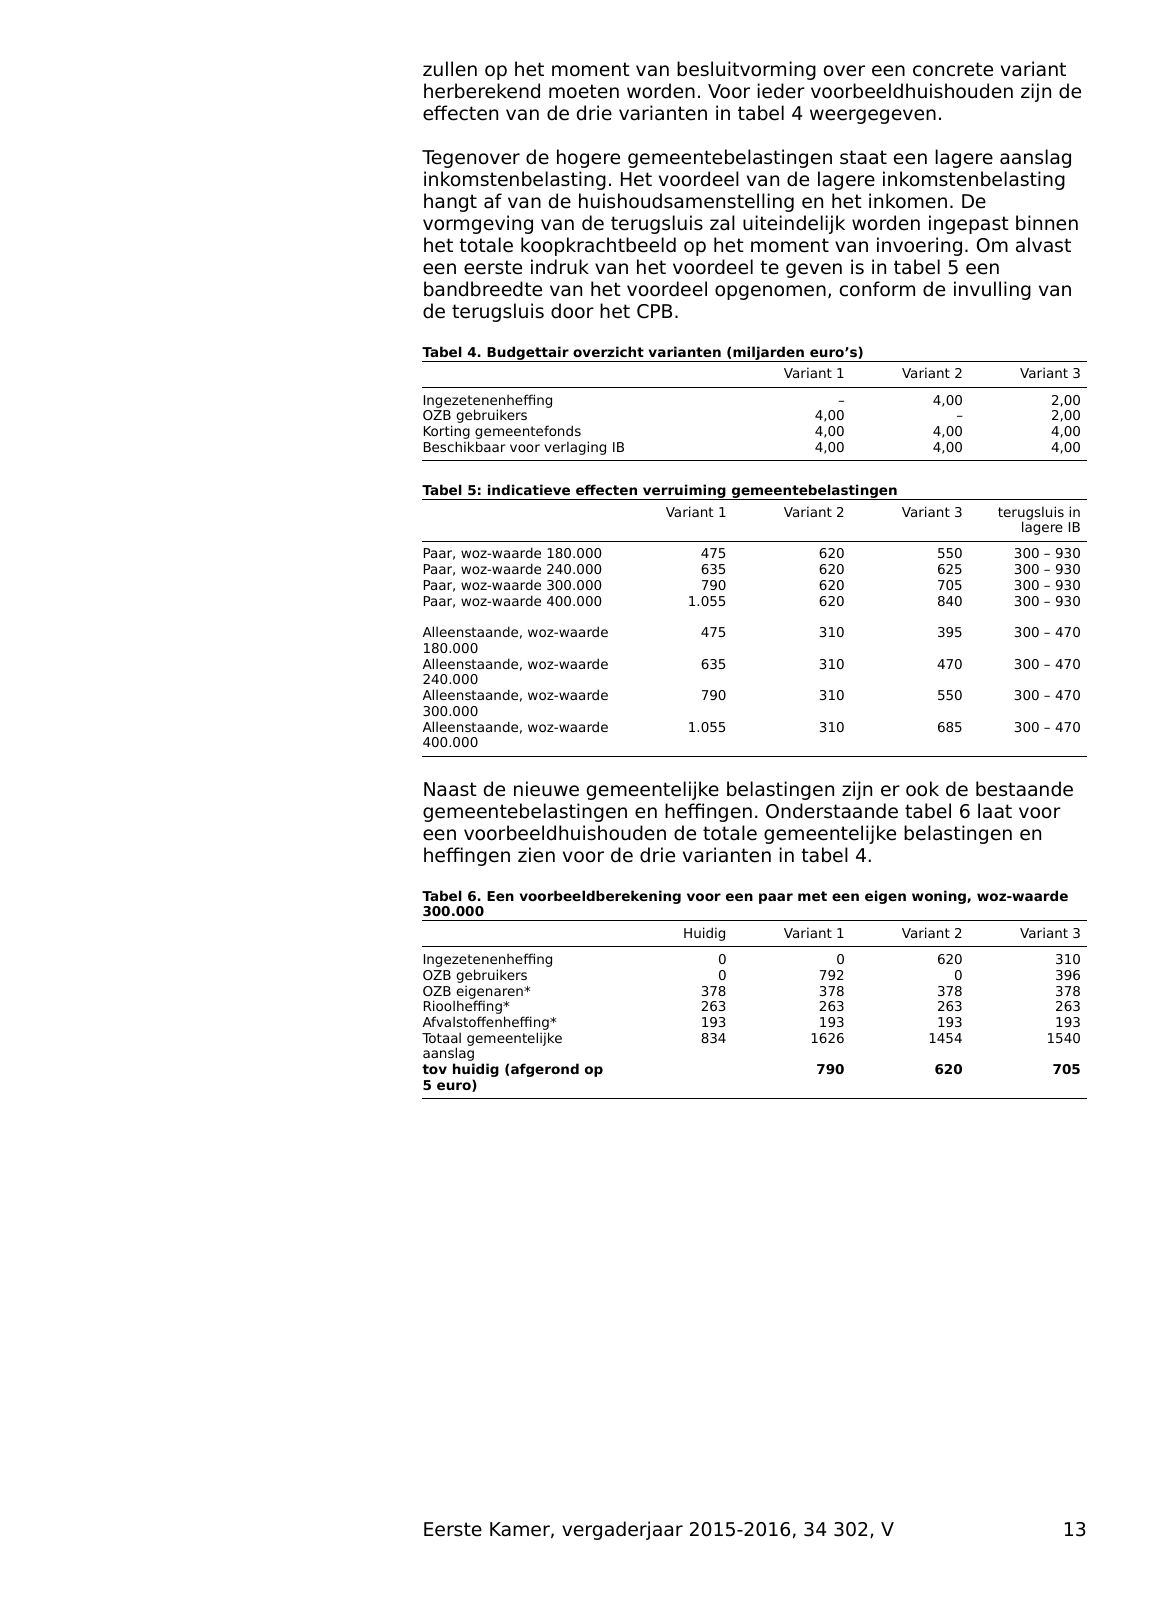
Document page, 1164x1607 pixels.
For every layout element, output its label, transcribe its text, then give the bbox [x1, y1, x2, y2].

table_cell 550 [850, 542, 968, 562]
table_cell Alleenstaande, woz-waarde 400.000 [422, 719, 614, 756]
table_cell Paar, woz-waarde 400.000 [422, 594, 614, 609]
text Tegenover de hogere gemeentebelastingen staat een lagere aanslag inkomstenbelasting. Het voordeel van de lagere inkomstenbelasting hangt af van de huishoudsamenstelling en het inkomen. De vormgeving van de terugsluis zal uiteindelijk worden ingepast binnen het totale koopkrachtbeeld op het moment van invoering. Om alvast een eerste indruk van het voordeel te geven is in tabel 5 een bandbreedte van het voordeel opgenomen, conform de invulling van de terugsluis door het CPB. [422, 147, 1087, 323]
table_cell 378 [614, 983, 732, 999]
table_cell 1540 [969, 1031, 1087, 1062]
table_cell 790 [732, 1062, 850, 1098]
table_cell [614, 609, 732, 625]
table_cell 620 [850, 947, 968, 968]
table_cell 310 [732, 656, 850, 688]
table_cell OZB gebruikers [422, 408, 732, 424]
table_cell tov huidig (afgerond op 5 euro) [422, 1062, 614, 1098]
table_cell Variant 3 [969, 362, 1087, 387]
table_cell 620 [732, 542, 850, 562]
table_header Tabel 6. Een voorbeeldberekening voor een paar met een eigen woning, woz-waarde 300.000 [422, 889, 1087, 920]
table_cell Ingezetenenheffing [422, 947, 614, 968]
table_cell 378 [850, 983, 968, 999]
table_cell [422, 362, 732, 387]
table_cell 0 [732, 947, 850, 968]
table_cell 470 [850, 656, 968, 688]
table_cell OZB eigenaren* [422, 983, 614, 999]
table_cell 705 [850, 578, 968, 593]
table_cell [850, 609, 968, 625]
table_cell 378 [732, 983, 850, 999]
table_cell 0 [850, 968, 968, 983]
table_cell Paar, woz-waarde 240.000 [422, 562, 614, 578]
table_cell Variant 2 [850, 362, 968, 387]
table_cell 300 – 930 [969, 594, 1087, 609]
table_cell 300 – 470 [969, 656, 1087, 688]
table_cell 625 [850, 562, 968, 578]
table_cell 310 [732, 719, 850, 756]
table_cell 300 – 470 [969, 719, 1087, 756]
table_cell Variant 3 [850, 500, 968, 541]
table_cell 1.055 [614, 719, 732, 756]
table_cell 475 [614, 625, 732, 656]
table_cell 4,00 [969, 424, 1087, 440]
table_cell – [732, 388, 850, 408]
table_cell 1626 [732, 1031, 850, 1062]
table_cell 620 [732, 562, 850, 578]
table_cell 193 [614, 1015, 732, 1031]
table_cell 310 [732, 625, 850, 656]
table_cell 193 [969, 1015, 1087, 1031]
table_cell 4,00 [969, 440, 1087, 460]
table_cell OZB gebruikers [422, 968, 614, 983]
table_cell 2,00 [969, 408, 1087, 424]
table_cell 475 [614, 542, 732, 562]
table_cell 635 [614, 562, 732, 578]
text Naast de nieuwe gemeentelijke belastingen zijn er ook de bestaande gemeentebelastingen en heffingen. Onderstaande tabel 6 laat voor een voorbeeldhuishouden de totale gemeentelijke belastingen en heffingen zien voor de drie varianten in tabel 4. [422, 779, 1087, 867]
text zullen op het moment van besluitvorming over een concrete variant herberekend moeten worden. Voor ieder voorbeeldhuishouden zijn de effecten van de drie varianten in tabel 4 weergegeven. [422, 59, 1087, 125]
table_cell 378 [969, 983, 1087, 999]
table_cell Korting gemeentefonds [422, 424, 732, 440]
table_cell 4,00 [732, 408, 850, 424]
table_cell Totaal gemeentelijke aanslag [422, 1031, 614, 1062]
table_cell Paar, woz-waarde 300.000 [422, 578, 614, 593]
table_cell 4,00 [732, 424, 850, 440]
table_cell terugsluis in lagere IB [969, 500, 1087, 541]
table_cell – [850, 408, 968, 424]
table_cell Rioolheffing* [422, 999, 614, 1015]
table_cell Alleenstaande, woz-waarde 300.000 [422, 688, 614, 719]
table_cell Variant 1 [732, 362, 850, 387]
table_cell 0 [614, 968, 732, 983]
table_cell 310 [969, 947, 1087, 968]
table_cell 620 [732, 594, 850, 609]
table_cell Variant 1 [614, 500, 732, 541]
table_cell Afvalstoffenheffing* [422, 1015, 614, 1031]
table_cell 840 [850, 594, 968, 609]
table_cell 300 – 930 [969, 562, 1087, 578]
table_cell 300 – 470 [969, 625, 1087, 656]
table_cell 685 [850, 719, 968, 756]
table_cell [422, 500, 614, 541]
table_cell 635 [614, 656, 732, 688]
table_cell 1.055 [614, 594, 732, 609]
table_cell [422, 921, 614, 946]
table_cell 834 [614, 1031, 732, 1062]
table_cell 790 [614, 688, 732, 719]
table_header Tabel 5: indicatieve effecten verruiming gemeentebelastingen [422, 483, 1087, 499]
table_cell 620 [732, 578, 850, 593]
table_cell 193 [732, 1015, 850, 1031]
table_cell Beschikbaar voor verlaging IB [422, 440, 732, 460]
table_cell 263 [614, 999, 732, 1015]
table_cell 263 [732, 999, 850, 1015]
table_cell 792 [732, 968, 850, 983]
table_cell 193 [850, 1015, 968, 1031]
table_cell Paar, woz-waarde 180.000 [422, 542, 614, 562]
table_cell 2,00 [969, 388, 1087, 408]
table_cell Variant 3 [969, 921, 1087, 946]
table_cell 310 [732, 688, 850, 719]
table_cell [614, 1062, 732, 1098]
table_cell 550 [850, 688, 968, 719]
table_cell Alleenstaande, woz-waarde 180.000 [422, 625, 614, 656]
table_cell 4,00 [732, 440, 850, 460]
table_header Tabel 4. Budgettair overzicht varianten (miljarden euro’s) [422, 345, 1087, 361]
table_cell 395 [850, 625, 968, 656]
table_cell 620 [850, 1062, 968, 1098]
table_cell 300 – 470 [969, 688, 1087, 719]
table_cell 263 [850, 999, 968, 1015]
table_cell [969, 609, 1087, 625]
table_cell Variant 1 [732, 921, 850, 946]
table_cell 4,00 [850, 424, 968, 440]
table_cell 4,00 [850, 440, 968, 460]
table_cell [732, 609, 850, 625]
table_cell Ingezetenenheffing [422, 388, 732, 408]
table_cell Variant 2 [732, 500, 850, 541]
table_cell 396 [969, 968, 1087, 983]
table_cell Huidig [614, 921, 732, 946]
table_cell 0 [614, 947, 732, 968]
table_cell 705 [969, 1062, 1087, 1098]
table_cell 1454 [850, 1031, 968, 1062]
table_cell 300 – 930 [969, 578, 1087, 593]
table_cell 263 [969, 999, 1087, 1015]
table_cell 4,00 [850, 388, 968, 408]
table_cell [422, 609, 614, 625]
table_cell 790 [614, 578, 732, 593]
table_cell 300 – 930 [969, 542, 1087, 562]
table_cell Variant 2 [850, 921, 968, 946]
table_cell Alleenstaande, woz-waarde 240.000 [422, 656, 614, 688]
